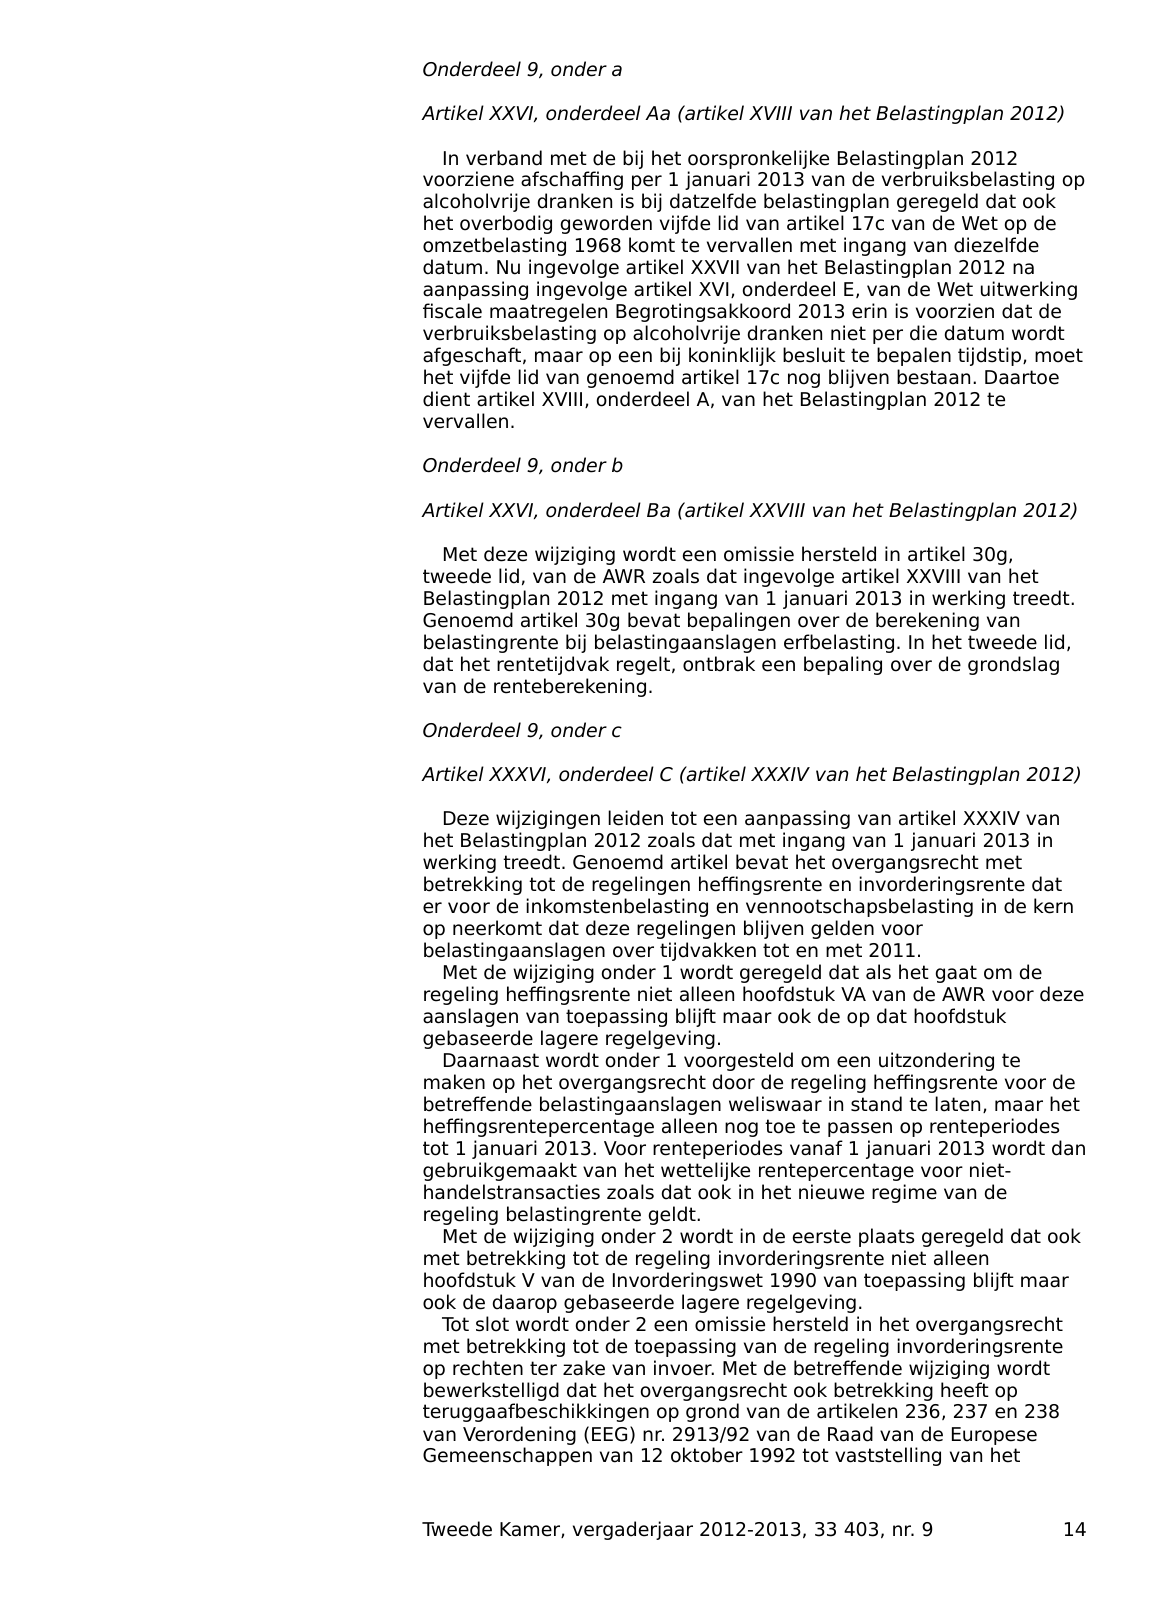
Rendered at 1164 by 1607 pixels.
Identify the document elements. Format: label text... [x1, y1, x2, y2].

text Tot slot wordt onder 2 een omissie hersteld in het overgangsrecht met betrekking tot de toepassing van de regeling invorderingsrente op rechten ter zake van invoer. Met de betreffende wijziging wordt bewerkstelligd dat het overgangsrecht ook betrekking heeft op teruggaafbeschikkingen op grond van de artikelen 236, 237 en 238 van Verordening (EEG) nr. 2913/92 van de Raad van de Europese Gemeenschappen van 12 oktober 1992 tot vaststelling van het [422, 1313, 1087, 1467]
text Daarnaast wordt onder 1 voorgesteld om een uitzondering te maken op het overgangsrecht door de regeling heffingsrente voor de betreffende belastingaanslagen weliswaar in stand te laten, maar het heffingsrentepercentage alleen nog toe te passen op renteperiodes tot 1 januari 2013. Voor renteperiodes vanaf 1 januari 2013 wordt dan gebruikgemaakt van het wettelijke rentepercentage voor niet-handelstransacties zoals dat ook in het nieuwe regime van de regeling belastingrente geldt. [422, 1050, 1087, 1226]
subtitle Artikel XXVI, onderdeel Aa (artikel XVIII van het Belastingplan 2012) [422, 103, 1087, 125]
text Met deze wijziging wordt een omissie hersteld in artikel 30g, tweede lid, van de AWR zoals dat ingevolge artikel XXVIII van het Belastingplan 2012 met ingang van 1 januari 2013 in werking treedt. Genoemd artikel 30g bevat bepalingen over de berekening van belastingrente bij belastingaanslagen erfbelasting. In het tweede lid, dat het rentetijdvak regelt, ontbrak een bepaling over de grondslag van de renteberekening. [422, 544, 1087, 697]
text In verband met de bij het oorspronkelijke Belastingplan 2012 voorziene afschaffing per 1 januari 2013 van de verbruiksbelasting op alcoholvrije dranken is bij datzelfde belastingplan geregeld dat ook het overbodig geworden vijfde lid van artikel 17c van de Wet op de omzetbelasting 1968 komt te vervallen met ingang van diezelfde datum. Nu ingevolge artikel XXVII van het Belastingplan 2012 na aanpassing ingevolge artikel XVI, onderdeel E, van de Wet uitwerking fiscale maatregelen Begrotingsakkoord 2013 erin is voorzien dat de verbruiksbelasting op alcoholvrije dranken niet per die datum wordt afgeschaft, maar op een bij koninklijk besluit te bepalen tijdstip, moet het vijfde lid van genoemd artikel 17c nog blijven bestaan. Daartoe dient artikel XVIII, onderdeel A, van het Belastingplan 2012 te vervallen. [422, 147, 1087, 433]
text Met de wijziging onder 1 wordt geregeld dat als het gaat om de regeling heffingsrente niet alleen hoofdstuk VA van de AWR voor deze aanslagen van toepassing blijft maar ook de op dat hoofdstuk gebaseerde lagere regelgeving. [422, 962, 1087, 1050]
subtitle Artikel XXXVI, onderdeel C (artikel XXXIV van het Belastingplan 2012) [422, 764, 1087, 786]
text Met de wijziging onder 2 wordt in de eerste plaats geregeld dat ook met betrekking tot de regeling invorderingsrente niet alleen hoofdstuk V van de Invorderingswet 1990 van toepassing blijft maar ook de daarop gebaseerde lagere regelgeving. [422, 1226, 1087, 1313]
subtitle Onderdeel 9, onder b [422, 455, 1087, 477]
subtitle Artikel XXVI, onderdeel Ba (artikel XXVIII van het Belastingplan 2012) [422, 499, 1087, 521]
text Deze wijzigingen leiden tot een aanpassing van artikel XXXIV van het Belastingplan 2012 zoals dat met ingang van 1 januari 2013 in werking treedt. Genoemd artikel bevat het overgangsrecht met betrekking tot de regelingen heffingsrente en invorderingsrente dat er voor de inkomstenbelasting en vennootschapsbelasting in de kern op neerkomt dat deze regelingen blijven gelden voor belastingaanslagen over tijdvakken tot en met 2011. [422, 808, 1087, 962]
subtitle Onderdeel 9, onder c [422, 720, 1087, 742]
subtitle Onderdeel 9, onder a [422, 59, 1087, 81]
